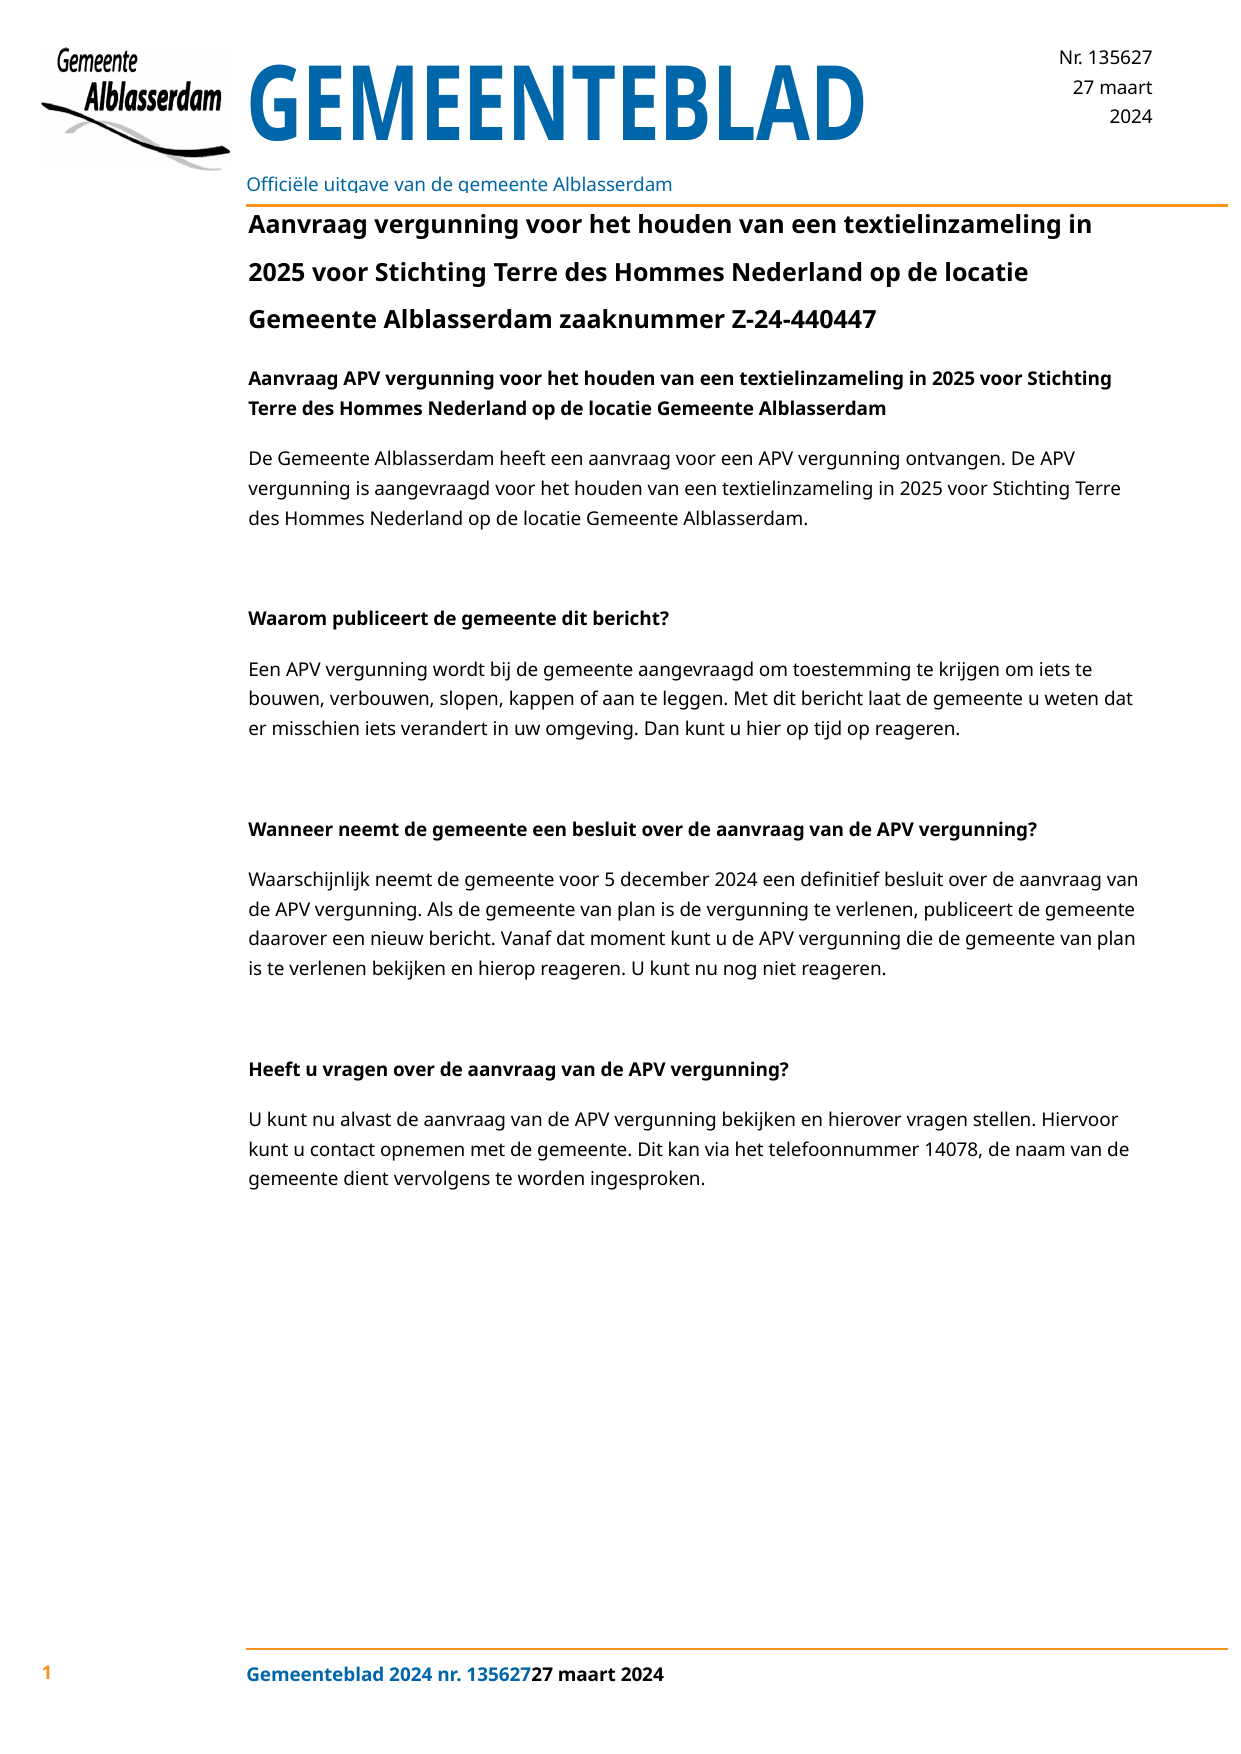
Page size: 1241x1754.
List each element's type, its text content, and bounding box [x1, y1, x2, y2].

text Aanvraag vergunning voor het houden van een textielinzameling in 2025 voor Stichting Terre des Hommes Nederland op de locatie Gemeente Alblasserdam zaaknummer Z-24-440447 [248, 207, 1152, 336]
text Waarom publiceert de gemeente dit bericht? [248, 606, 1152, 631]
text De Gemeente Alblasserdam heeft een aanvraag voor een APV vergunning ontvangen. De APV vergunning is aangevraagd voor het houden van een textielinzameling in 2025 voor Stichting Terre des Hommes Nederland op de locatie Gemeente Alblasserdam. [248, 446, 1152, 530]
text Een APV vergunning wordt bij de gemeente aangevraagd om toestemming te krijgen om iets te bouwen, verbouwen, slopen, kappen of aan te leggen. Met dit bericht laat de gemeente u weten dat er misschien iets verandert in uw omgeving. Dan kunt u hier op tijd op reageren. [248, 656, 1152, 741]
text Heeft u vragen over de aanvraag van de APV vergunning? [248, 1056, 1152, 1082]
text Aanvraag APV vergunning voor het houden van een textielinzameling in 2025 voor Stichting Terre des Hommes Nederland op de locatie Gemeente Alblasserdam [248, 366, 1152, 421]
picture [41, 47, 231, 172]
text Wanneer neemt de gemeente een besluit over de aanvraag van de APV vergunning? [248, 816, 1152, 842]
text U kunt nu alvast de aanvraag van de APV vergunning bekijken en hierover vragen stellen. Hiervoor kunt u contact opnemen met de gemeente. Dit kan via het telefoonnummer 14078, de naam van de gemeente dient vervolgens te worden ingesproken. [248, 1106, 1152, 1191]
text Waarschijnlijk neemt de gemeente voor 5 december 2024 een definitief besluit over de aanvraag van de APV vergunning. Als de gemeente van plan is de vergunning te verlenen, publiceert de gemeente daarover een nieuw bericht. Vanaf dat moment kunt u de APV vergunning die de gemeente van plan is te verlenen bekijken en hierop reageren. U kunt nu nog niet reageren. [248, 866, 1152, 981]
